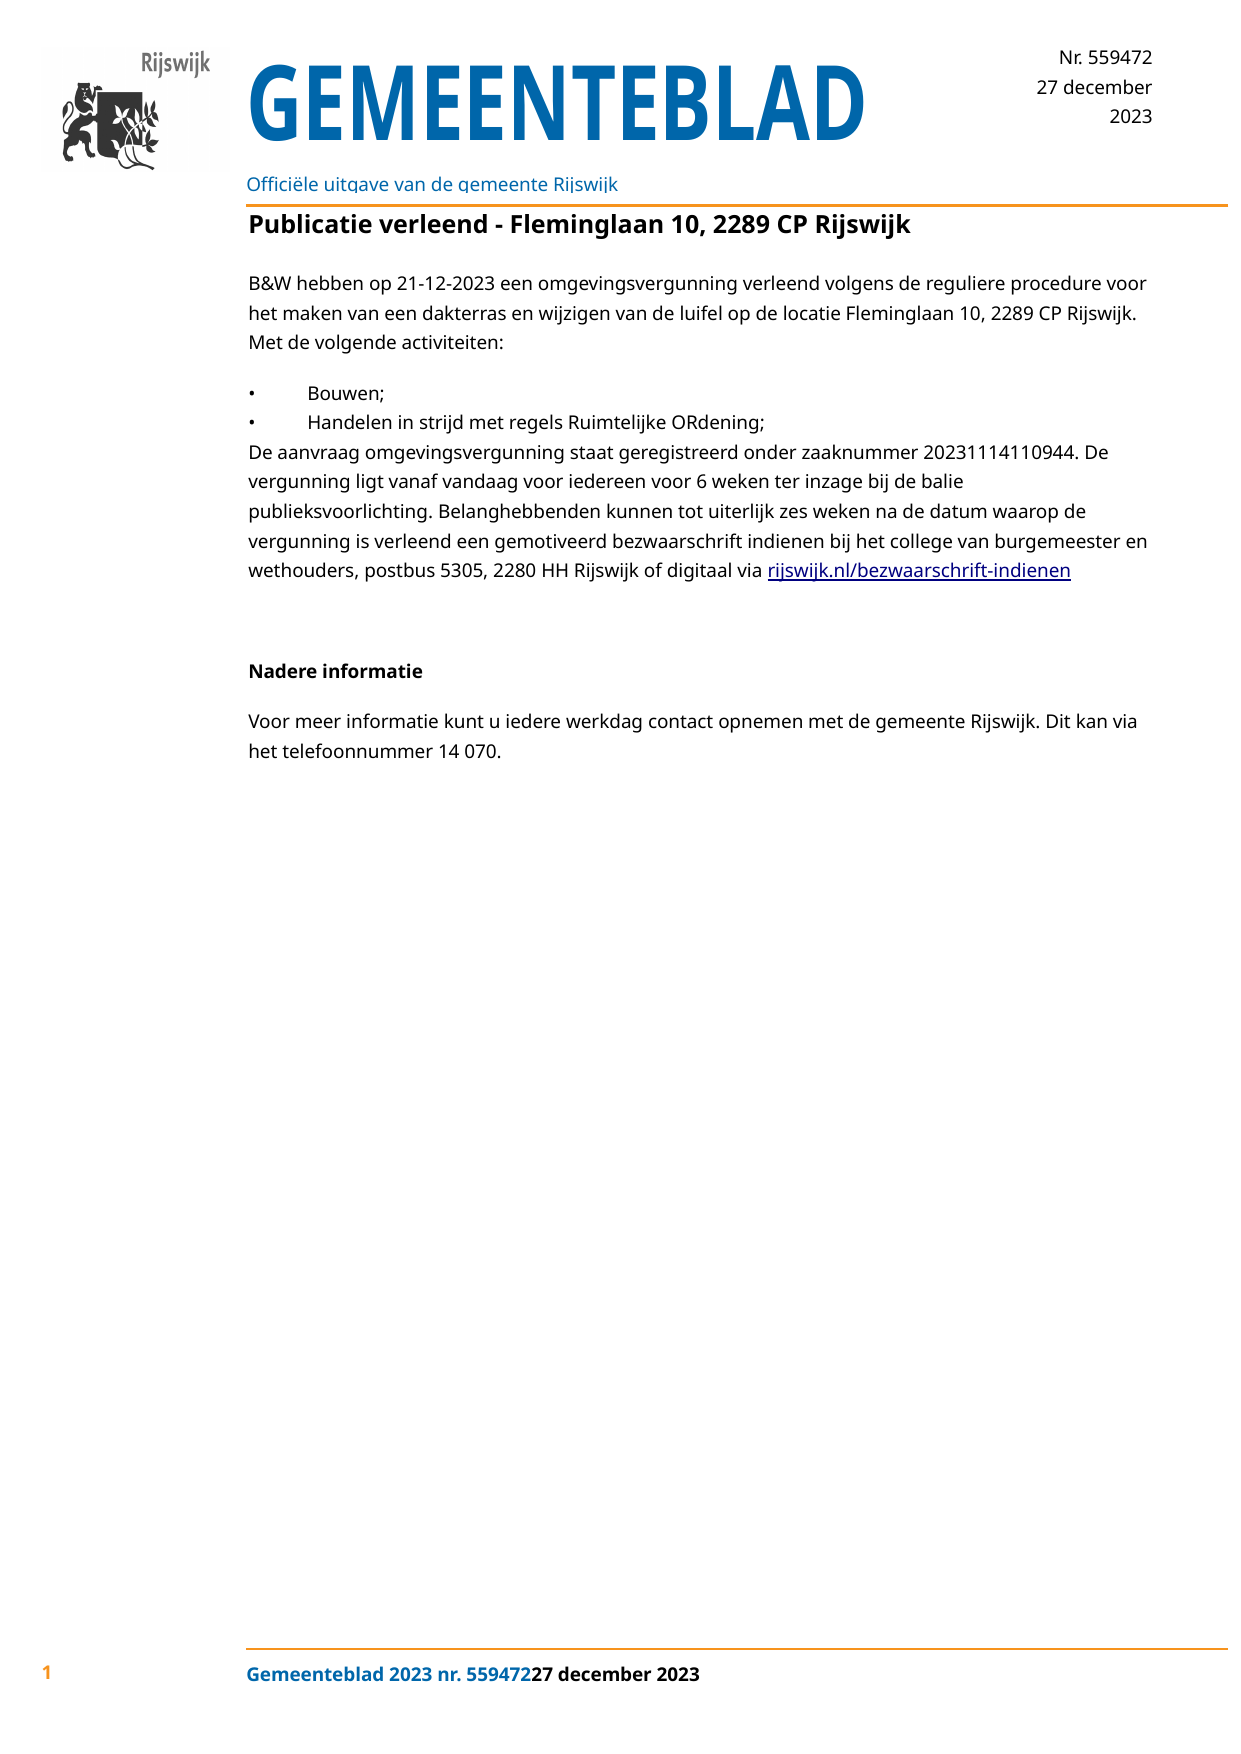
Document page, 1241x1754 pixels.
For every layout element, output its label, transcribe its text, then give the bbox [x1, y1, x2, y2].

picture [41, 47, 231, 172]
text Publicatie verleend - Fleminglaan 10, 2289 CP Rijswijk [248, 207, 1152, 241]
list Bouwen; [248, 380, 1152, 406]
text B&W hebben op 21-12-2023 een omgevingsvergunning verleend volgens de reguliere procedure voor het maken van een dakterras en wijzigen van de luifel op de locatie Fleminglaan 10, 2289 CP Rijswijk. Met de volgende activiteiten: [248, 270, 1152, 355]
text Nadere informatie [248, 658, 1152, 684]
text De aanvraag omgevingsvergunning staat geregistreerd onder zaaknummer 20231114110944. De vergunning ligt vanaf vandaag voor iedereen voor 6 weken ter inzage bij de balie publieksvoorlichting. Belanghebbenden kunnen tot uiterlijk zes weken na de datum waarop de vergunning is verleend een gemotiveerd bezwaarschrift indienen bij het college van burgemeester en wethouders, postbus 5305, 2280 HH Rijswijk of digitaal via rijswijk.nl/bezwaarschrift-indienen [248, 439, 1152, 583]
list Handelen in strijd met regels Ruimtelijke ORdening; [248, 409, 1152, 435]
text Voor meer informatie kunt u iedere werkdag contact opnemen met de gemeente Rijswijk. Dit kan via het telefoonnummer 14 070. [248, 709, 1152, 764]
